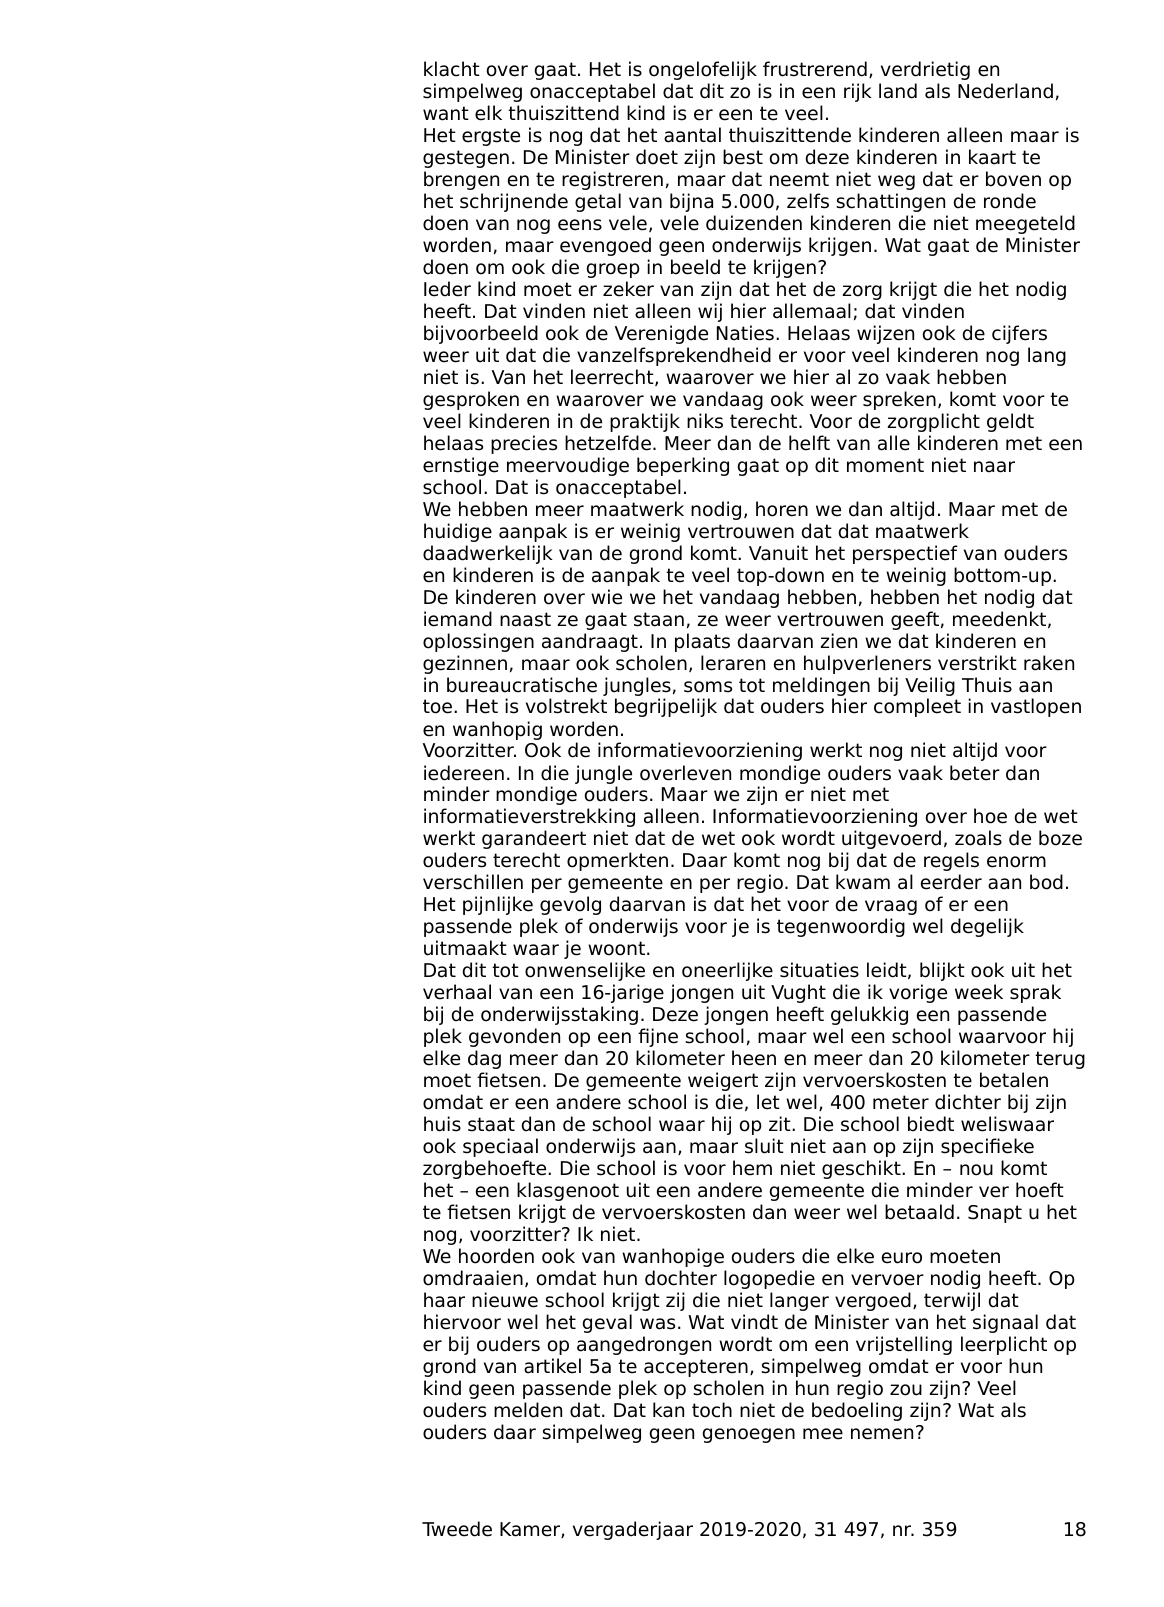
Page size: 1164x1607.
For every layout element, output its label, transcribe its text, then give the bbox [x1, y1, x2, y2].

text We hebben meer maatwerk nodig, horen we dan altijd. Maar met de huidige aanpak is er weinig vertrouwen dat dat maatwerk daadwerkelijk van de grond komt. Vanuit het perspectief van ouders en kinderen is de aanpak te veel top-down en te weinig bottom-up. De kinderen over wie we het vandaag hebben, hebben het nodig dat iemand naast ze gaat staan, ze weer vertrouwen geeft, meedenkt, oplossingen aandraagt. In plaats daarvan zien we dat kinderen en gezinnen, maar ook scholen, leraren en hulpverleners verstrikt raken in bureaucratische jungles, soms tot meldingen bij Veilig Thuis aan toe. Het is volstrekt begrijpelijk dat ouders hier compleet in vastlopen en wanhopig worden. [422, 499, 1087, 740]
text klacht over gaat. Het is ongelofelijk frustrerend, verdrietig en simpelweg onacceptabel dat dit zo is in een rijk land als Nederland, want elk thuiszittend kind is er een te veel. [422, 59, 1087, 125]
text Ieder kind moet er zeker van zijn dat het de zorg krijgt die het nodig heeft. Dat vinden niet alleen wij hier allemaal; dat vinden bijvoorbeeld ook de Verenigde Naties. Helaas wijzen ook de cijfers weer uit dat die vanzelfsprekendheid er voor veel kinderen nog lang niet is. Van het leerrecht, waarover we hier al zo vaak hebben gesproken en waarover we vandaag ook weer spreken, komt voor te veel kinderen in de praktijk niks terecht. Voor de zorgplicht geldt helaas precies hetzelfde. Meer dan de helft van alle kinderen met een ernstige meervoudige beperking gaat op dit moment niet naar school. Dat is onacceptabel. [422, 279, 1087, 499]
text Dat dit tot onwenselijke en oneerlijke situaties leidt, blijkt ook uit het verhaal van een 16-jarige jongen uit Vught die ik vorige week sprak bij de onderwijsstaking. Deze jongen heeft gelukkig een passende plek gevonden op een fijne school, maar wel een school waarvoor hij elke dag meer dan 20 kilometer heen en meer dan 20 kilometer terug moet fietsen. De gemeente weigert zijn vervoerskosten te betalen omdat er een andere school is die, let wel, 400 meter dichter bij zijn huis staat dan de school waar hij op zit. Die school biedt weliswaar ook speciaal onderwijs aan, maar sluit niet aan op zijn specifieke zorgbehoefte. Die school is voor hem niet geschikt. En – nou komt het – een klasgenoot uit een andere gemeente die minder ver hoeft te fietsen krijgt de vervoerskosten dan weer wel betaald. Snapt u het nog, voorzitter? Ik niet. [422, 960, 1087, 1246]
text Het ergste is nog dat het aantal thuiszittende kinderen alleen maar is gestegen. De Minister doet zijn best om deze kinderen in kaart te brengen en te registreren, maar dat neemt niet weg dat er boven op het schrijnende getal van bijna 5.000, zelfs schattingen de ronde doen van nog eens vele, vele duizenden kinderen die niet meegeteld worden, maar evengoed geen onderwijs krijgen. Wat gaat de Minister doen om ook die groep in beeld te krijgen? [422, 125, 1087, 279]
text Voorzitter. Ook de informatievoorziening werkt nog niet altijd voor iedereen. In die jungle overleven mondige ouders vaak beter dan minder mondige ouders. Maar we zijn er niet met informatieverstrekking alleen. Informatievoorziening over hoe de wet werkt garandeert niet dat de wet ook wordt uitgevoerd, zoals de boze ouders terecht opmerkten. Daar komt nog bij dat de regels enorm verschillen per gemeente en per regio. Dat kwam al eerder aan bod. Het pijnlijke gevolg daarvan is dat het voor de vraag of er een passende plek of onderwijs voor je is tegenwoordig wel degelijk uitmaakt waar je woont. [422, 740, 1087, 960]
text We hoorden ook van wanhopige ouders die elke euro moeten omdraaien, omdat hun dochter logopedie en vervoer nodig heeft. Op haar nieuwe school krijgt zij die niet langer vergoed, terwijl dat hiervoor wel het geval was. Wat vindt de Minister van het signaal dat er bij ouders op aangedrongen wordt om een vrijstelling leerplicht op grond van artikel 5a te accepteren, simpelweg omdat er voor hun kind geen passende plek op scholen in hun regio zou zijn? Veel ouders melden dat. Dat kan toch niet de bedoeling zijn? Wat als ouders daar simpelweg geen genoegen mee nemen? [422, 1246, 1087, 1444]
